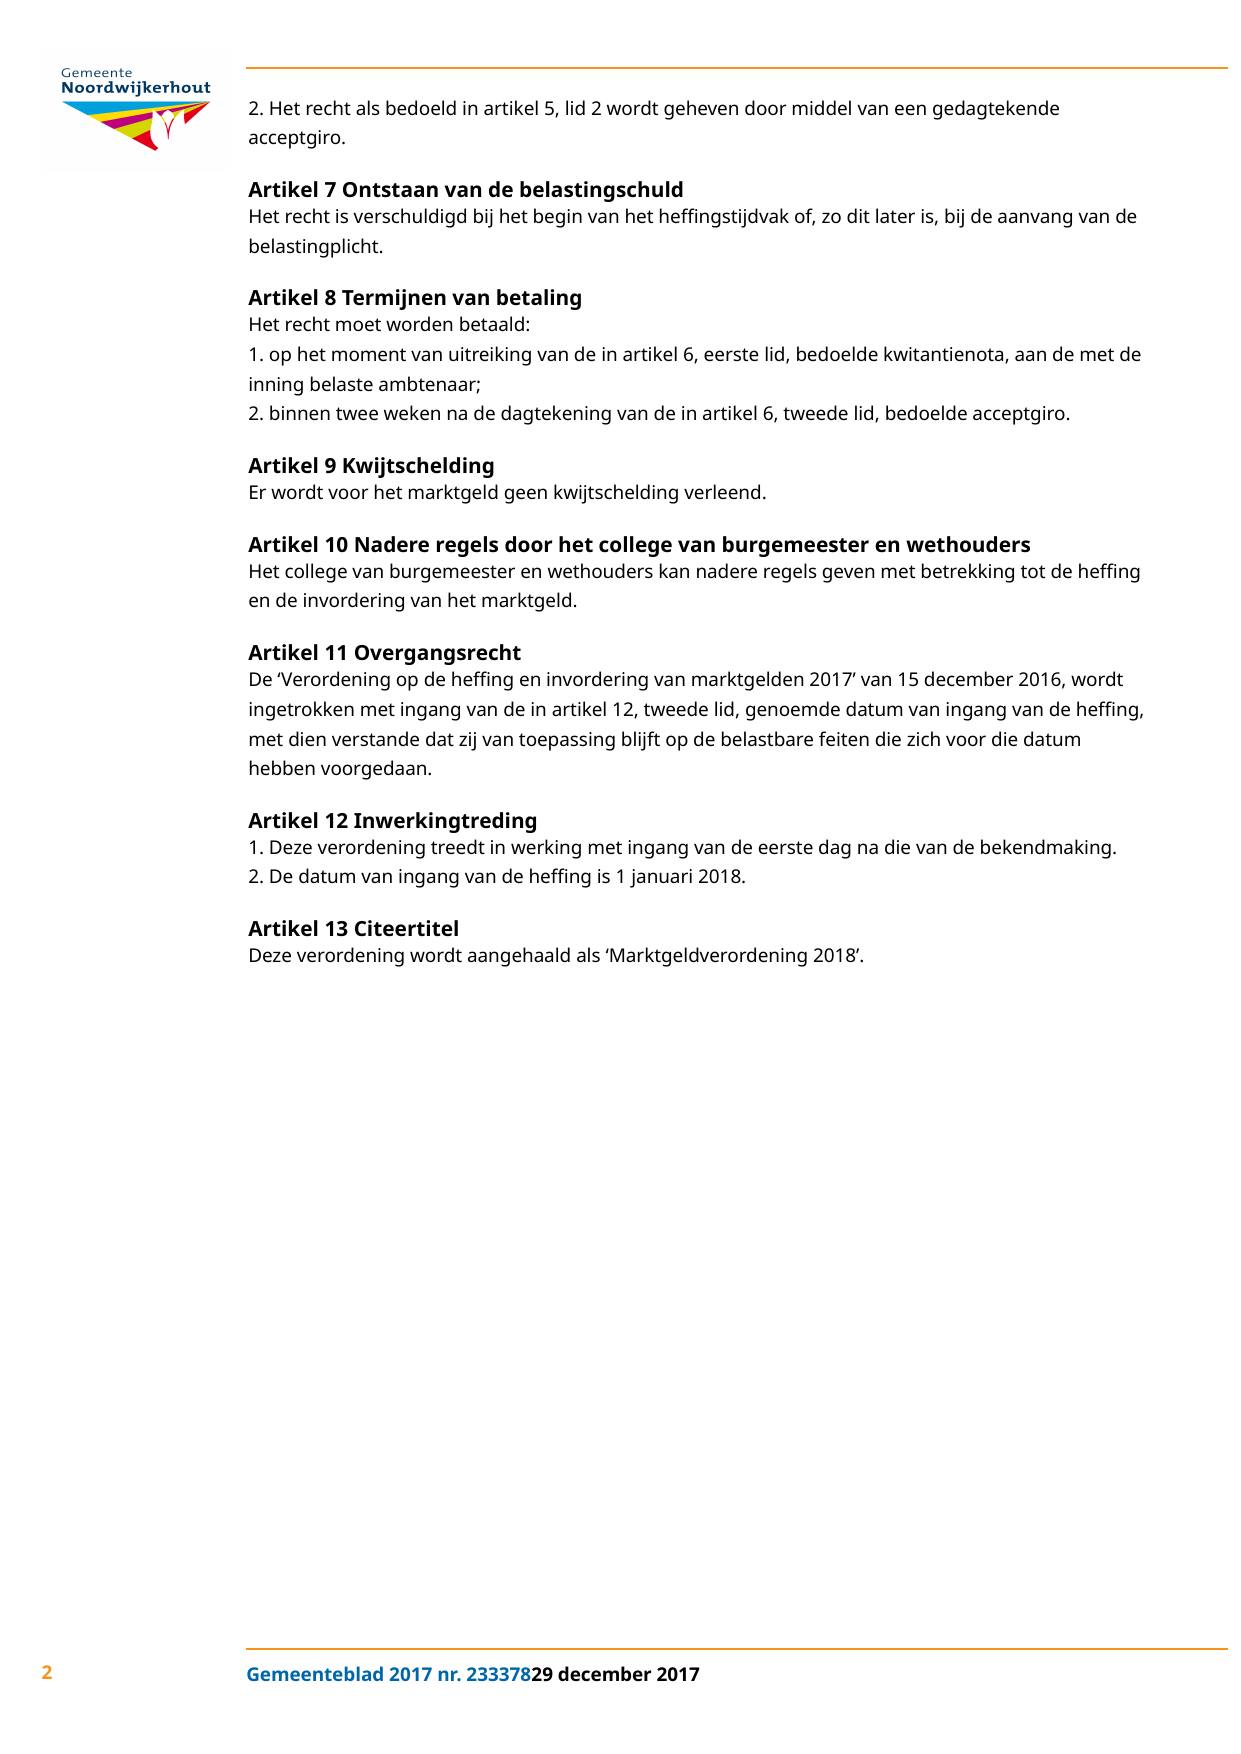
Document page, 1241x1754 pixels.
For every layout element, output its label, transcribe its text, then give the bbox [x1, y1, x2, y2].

text Artikel 8 Termijnen van betaling [248, 283, 1152, 312]
text Artikel 9 Kwijtschelding [248, 451, 1152, 479]
picture [41, 47, 231, 172]
text 2. Het recht als bedoeld in artikel 5, lid 2 wordt geheven door middel van een gedagtekende acceptgiro. [248, 95, 1152, 150]
text Het recht moet worden betaald: [248, 312, 1152, 337]
text Artikel 13 Citeertitel [248, 914, 1152, 943]
text 2. binnen twee weken na de dagtekening van de in artikel 6, tweede lid, bedoelde acceptgiro. [248, 400, 1152, 426]
text De ‘Verordening op de heffing en invordering van marktgelden 2017’ van 15 december 2016, wordt ingetrokken met ingang van de in artikel 12, tweede lid, genoemde datum van ingang van de heffing, met dien verstande dat zij van toepassing blijft op de belastbare feiten die zich voor die datum hebben voorgedaan. [248, 667, 1152, 781]
text 1. Deze verordening treedt in werking met ingang van de eerste dag na die van de bekendmaking. [248, 834, 1152, 860]
text Het college van burgemeester en wethouders kan nadere regels geven met betrekking tot de heffing en de invordering van het marktgeld. [248, 558, 1152, 613]
text Artikel 12 Inwerkingtreding [248, 806, 1152, 834]
text Artikel 11 Overgangsrecht [248, 638, 1152, 667]
text Er wordt voor het marktgeld geen kwijtschelding verleend. [248, 479, 1152, 505]
text Artikel 10 Nadere regels door het college van burgemeester en wethouders [248, 530, 1152, 558]
text Deze verordening wordt aangehaald als ‘Marktgeldverordening 2018’. [248, 943, 1152, 968]
text 2. De datum van ingang van de heffing is 1 januari 2018. [248, 864, 1152, 889]
text Het recht is verschuldigd bij het begin van het heffingstijdvak of, zo dit later is, bij de aanvang van de belastingplicht. [248, 203, 1152, 258]
text 1. op het moment van uitreiking van de in artikel 6, eerste lid, bedoelde kwitantienota, aan de met de inning belaste ambtenaar; [248, 341, 1152, 397]
text Artikel 7 Ontstaan van de belastingschuld [248, 175, 1152, 203]
